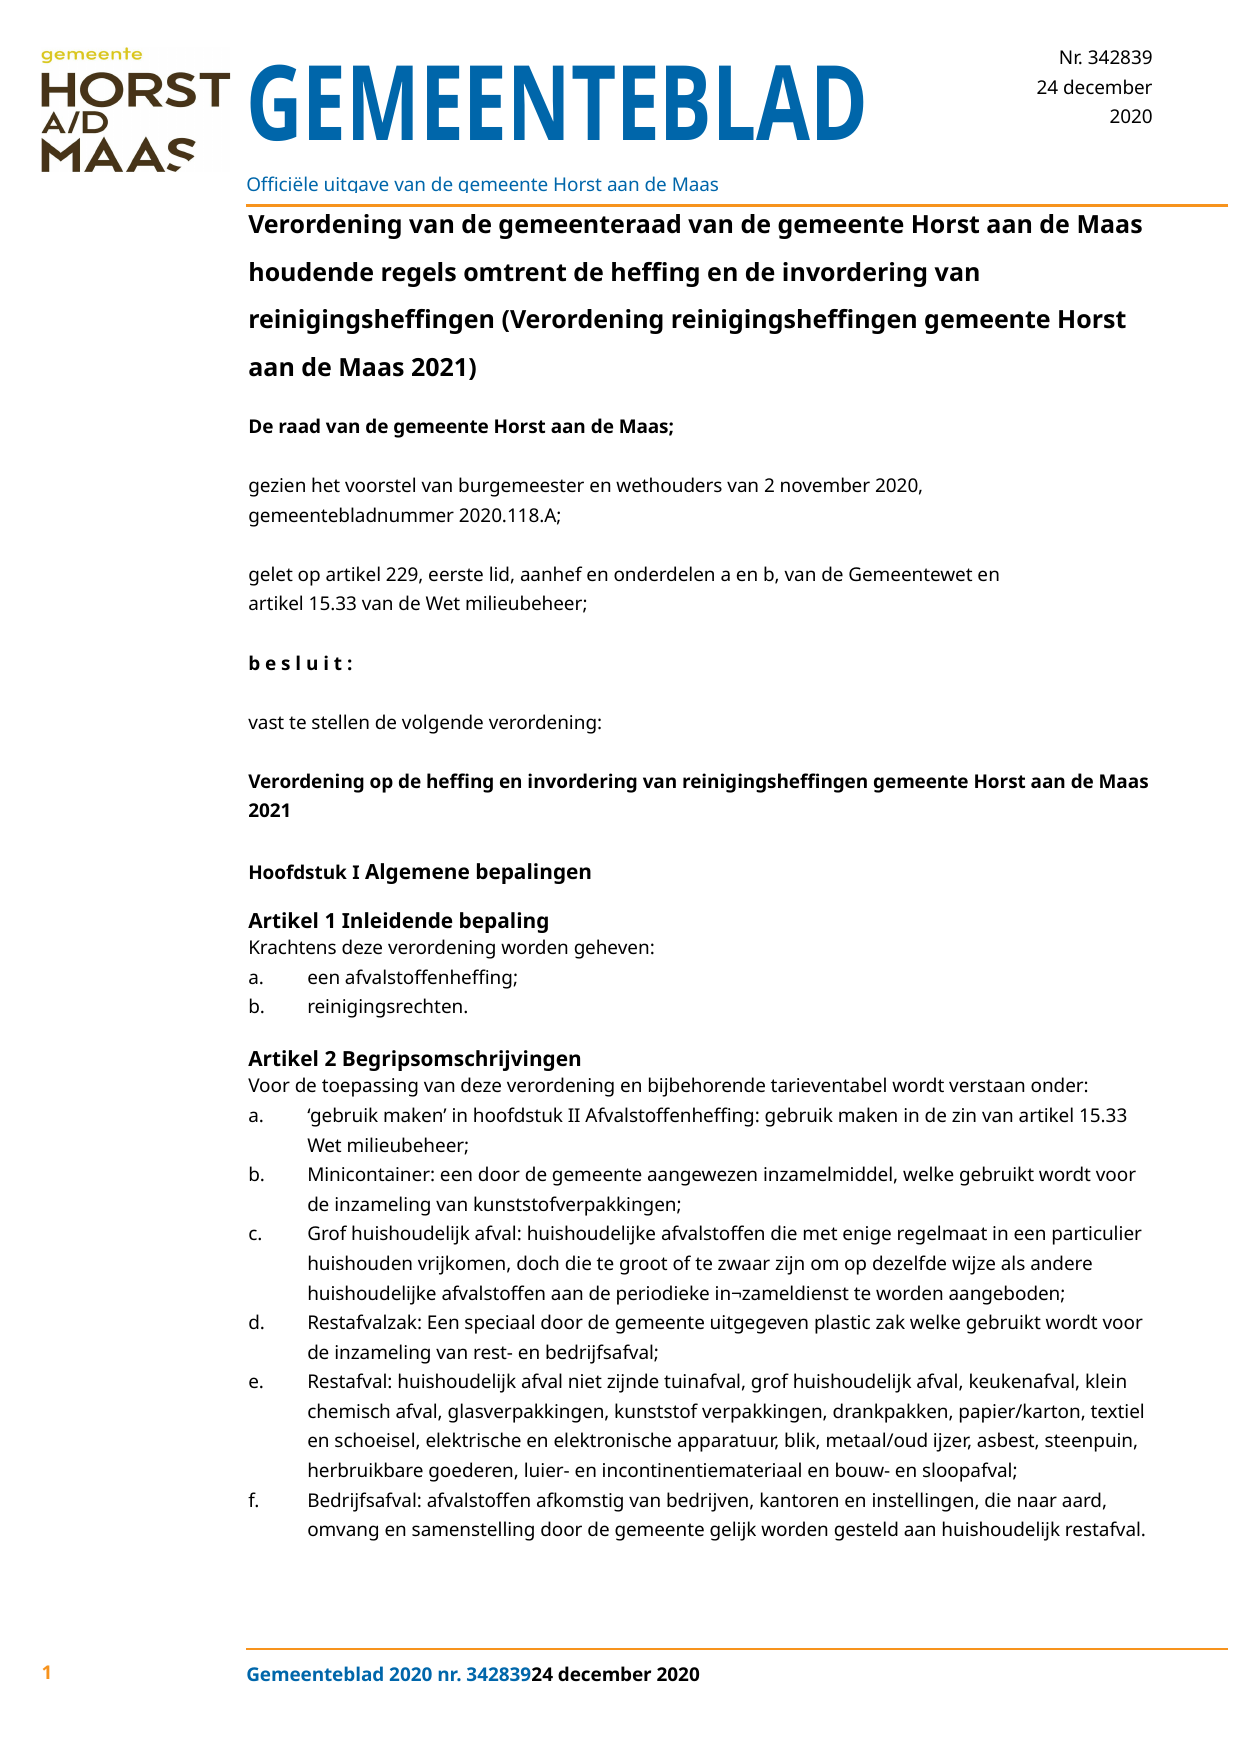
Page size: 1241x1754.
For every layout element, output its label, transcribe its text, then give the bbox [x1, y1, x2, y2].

text gezien het voorstel van burgemeester en wethouders van 2 november 2020, [248, 472, 1152, 498]
text Verordening op de heffing en invordering van reinigingsheffingen gemeente Horst aan de Maas 2021 [248, 768, 1152, 823]
text gelet op artikel 229, eerste lid, aanhef en onderdelen a en b, van de Gemeentewet en [248, 561, 1152, 587]
picture [41, 47, 231, 172]
text Voor de toepassing van deze verordening en bijbehorende tarieventabel wordt verstaan onder: [248, 1073, 1152, 1098]
list Restafvalzak: Een speciaal door de gemeente uitgegeven plastic zak welke gebruikt wordt voor de inzameling van rest- en bedrijfsafval; [248, 1309, 1152, 1364]
text De raad van de gemeente Horst aan de Maas; [248, 413, 1152, 439]
text b e s l u i t : [248, 650, 1152, 676]
list Minicontainer: een door de gemeente aangewezen inzamelmiddel, welke gebruikt wordt voor de inzameling van kunststofverpakkingen; [248, 1161, 1152, 1217]
list ‘gebruik maken’ in hoofdstuk II Afvalstoffenheffing: gebruik maken in de zin van artikel 15.33 Wet milieubeheer; [248, 1102, 1152, 1157]
list reinigingsrechten. [248, 994, 1152, 1019]
text Artikel 1 Inleidende bepaling [248, 906, 1152, 934]
list Grof huishoudelijk afval: huishoudelijke afvalstoffen die met enige regelmaat in een particulier huishouden vrijkomen, doch die te groot of te zwaar zijn om op dezelfde wijze als andere huishoudelijke afvalstoffen aan de periodieke in¬zameldienst te worden aangeboden; [248, 1221, 1152, 1305]
list Bedrijfsafval: afvalstoffen afkomstig van bedrijven, kantoren en instellingen, die naar aard, omvang en samenstelling door de gemeente gelijk worden gesteld aan huishoudelijk restafval. [248, 1487, 1152, 1542]
text Krachtens deze verordening worden geheven: [248, 934, 1152, 960]
text artikel 15.33 van de Wet milieubeheer; [248, 591, 1152, 616]
text Artikel 2 Begripsomschrijvingen [248, 1044, 1152, 1073]
text Verordening van de gemeenteraad van de gemeente Horst aan de Maas houdende regels omtrent de heffing en de invordering van reinigingsheffingen (Verordening reinigingsheffingen gemeente Horst aan de Maas 2021) [248, 207, 1152, 384]
list een afvalstoffenheffing; [248, 964, 1152, 990]
text gemeentebladnummer 2020.118.A; [248, 502, 1152, 528]
text vast te stellen de volgende verordening: [248, 709, 1152, 735]
list Restafval: huishoudelijk afval niet zijnde tuinafval, grof huishoudelijk afval, keukenafval, klein chemisch afval, glasverpakkingen, kunststof verpakkingen, drankpakken, papier/karton, textiel en schoeisel, elektrische en elektronische apparatuur, blik, metaal/oud ijzer, asbest, steenpuin, herbruikbare goederen, luier- en incontinentiemateriaal en bouw- en sloopafval; [248, 1368, 1152, 1483]
text Hoofdstuk I Algemene bepalingen [248, 857, 1152, 885]
